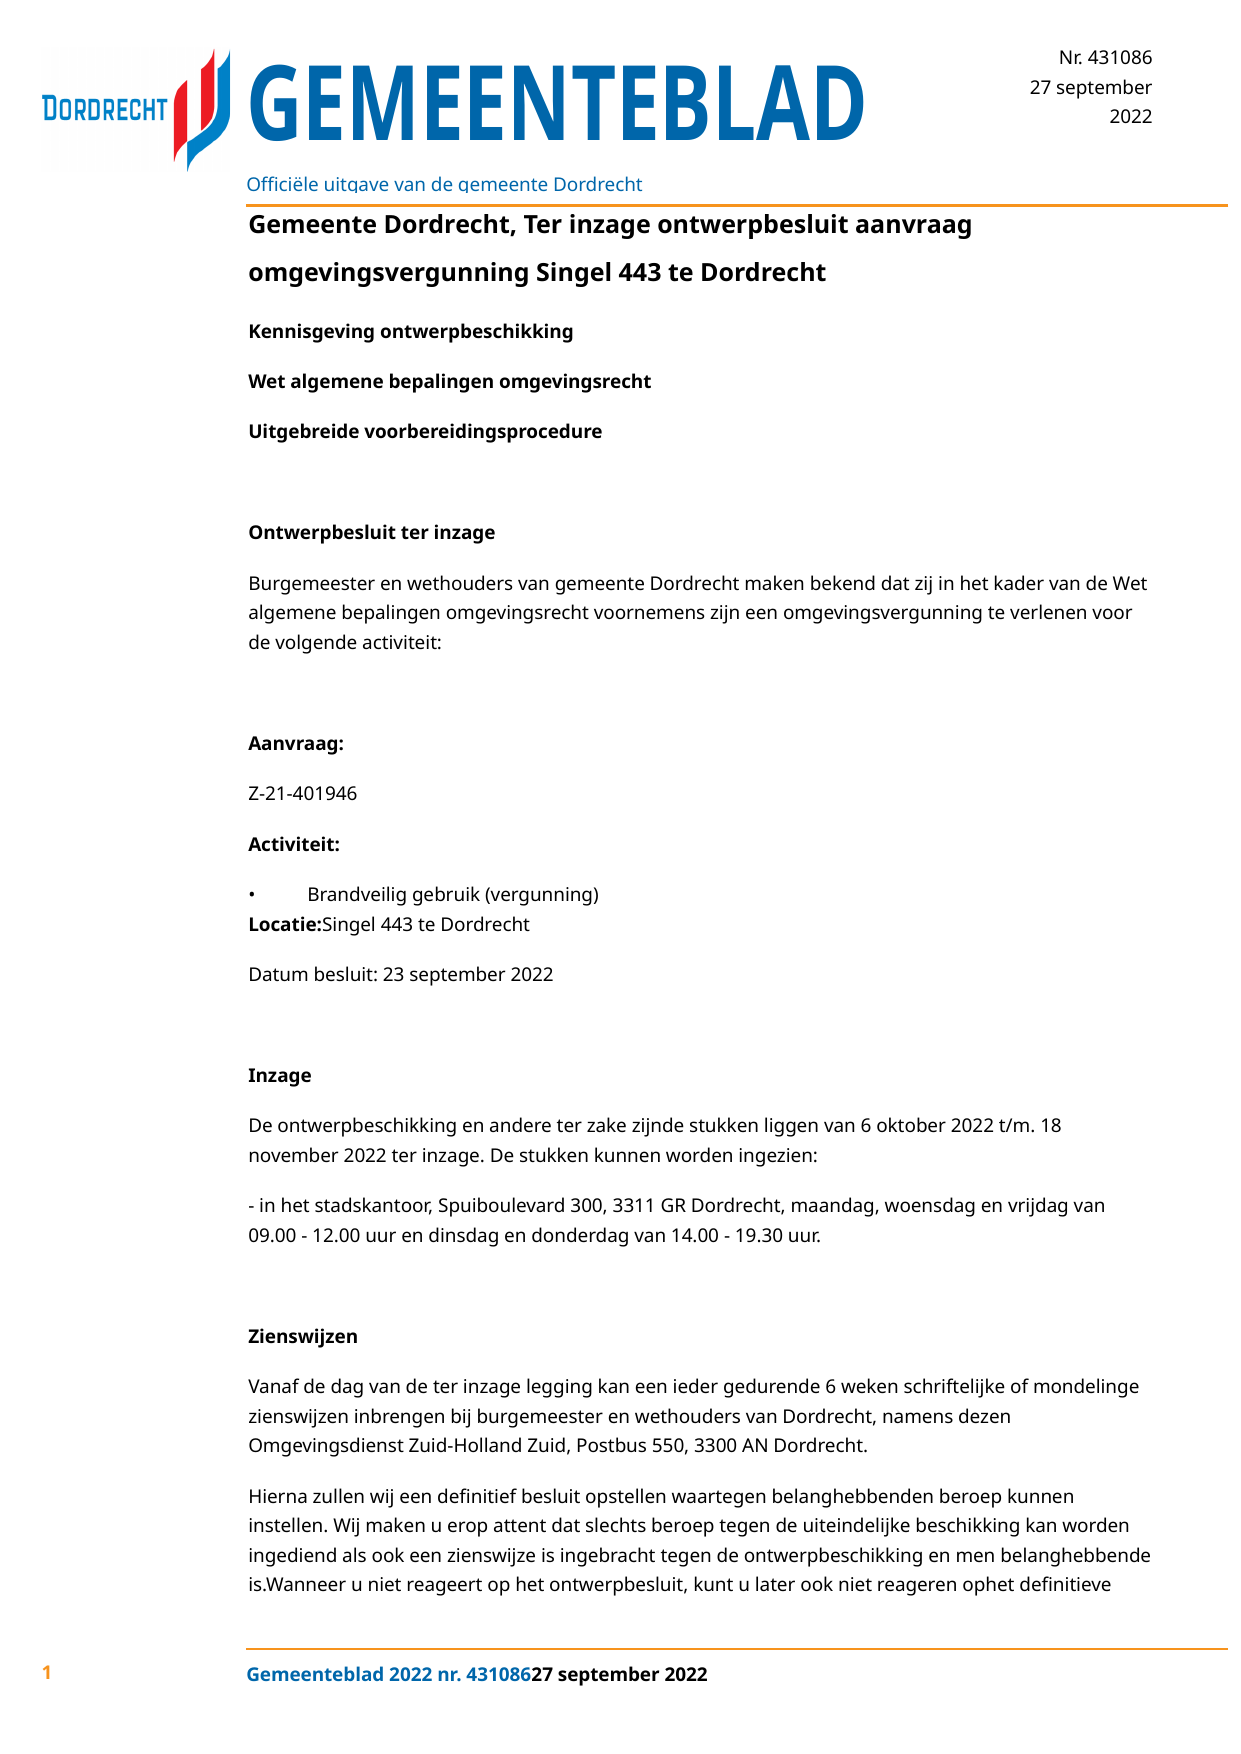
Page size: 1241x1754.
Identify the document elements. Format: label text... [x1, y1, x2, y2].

text Inzage [248, 1062, 1152, 1088]
picture [41, 47, 231, 172]
text Uitgebreide voorbereidingsprocedure [248, 419, 1152, 444]
text Locatie:Singel 443 te Dordrecht [248, 911, 1152, 937]
text Wet algemene bepalingen omgevingsrecht [248, 368, 1152, 394]
list Brandveilig gebruik (vergunning) [248, 881, 1152, 907]
text Gemeente Dordrecht, Ter inzage ontwerpbesluit aanvraag omgevingsvergunning Singel 443 te Dordrecht [248, 207, 1152, 288]
text Datum besluit: 23 september 2022 [248, 961, 1152, 987]
text Kennisgeving ontwerpbeschikking [248, 318, 1152, 344]
text Z-21-401946 [248, 780, 1152, 806]
text Ontwerpbesluit ter inzage [248, 519, 1152, 545]
text Hierna zullen wij een definitief besluit opstellen waartegen belanghebbenden beroep kunnen instellen. Wij maken u erop attent dat slechts beroep tegen de uiteindelijke beschikking kan worden ingediend als ook een zienswijze is ingebracht tegen de ontwerpbeschikking en men belanghebbende is.Wanneer u niet reageert op het ontwerpbesluit, kunt u later ook niet reageren ophet definitieve [248, 1483, 1152, 1597]
text Vanaf de dag van de ter inzage legging kan een ieder gedurende 6 weken schriftelijke of mondelinge zienswijzen inbrengen bij burgemeester en wethouders van Dordrecht, namens dezen Omgevingsdienst Zuid-Holland Zuid, Postbus 550, 3300 AN Dordrecht. [248, 1373, 1152, 1458]
text De ontwerpbeschikking en andere ter zake zijnde stukken liggen van 6 oktober 2022 t/m. 18 november 2022 ter inzage. De stukken kunnen worden ingezien: [248, 1112, 1152, 1168]
text - in het stadskantoor, Spuiboulevard 300, 3311 GR Dordrecht, maandag, woensdag en vrijdag van 09.00 - 12.00 uur en dinsdag en donderdag van 14.00 - 19.30 uur. [248, 1192, 1152, 1248]
text Aanvraag: [248, 730, 1152, 756]
text Activiteit: [248, 831, 1152, 857]
text Zienswijzen [248, 1323, 1152, 1349]
text Burgemeester en wethouders van gemeente Dordrecht maken bekend dat zij in het kader van de Wet algemene bepalingen omgevingsrecht voornemens zijn een omgevingsvergunning te verlenen voor de volgende activiteit: [248, 570, 1152, 655]
